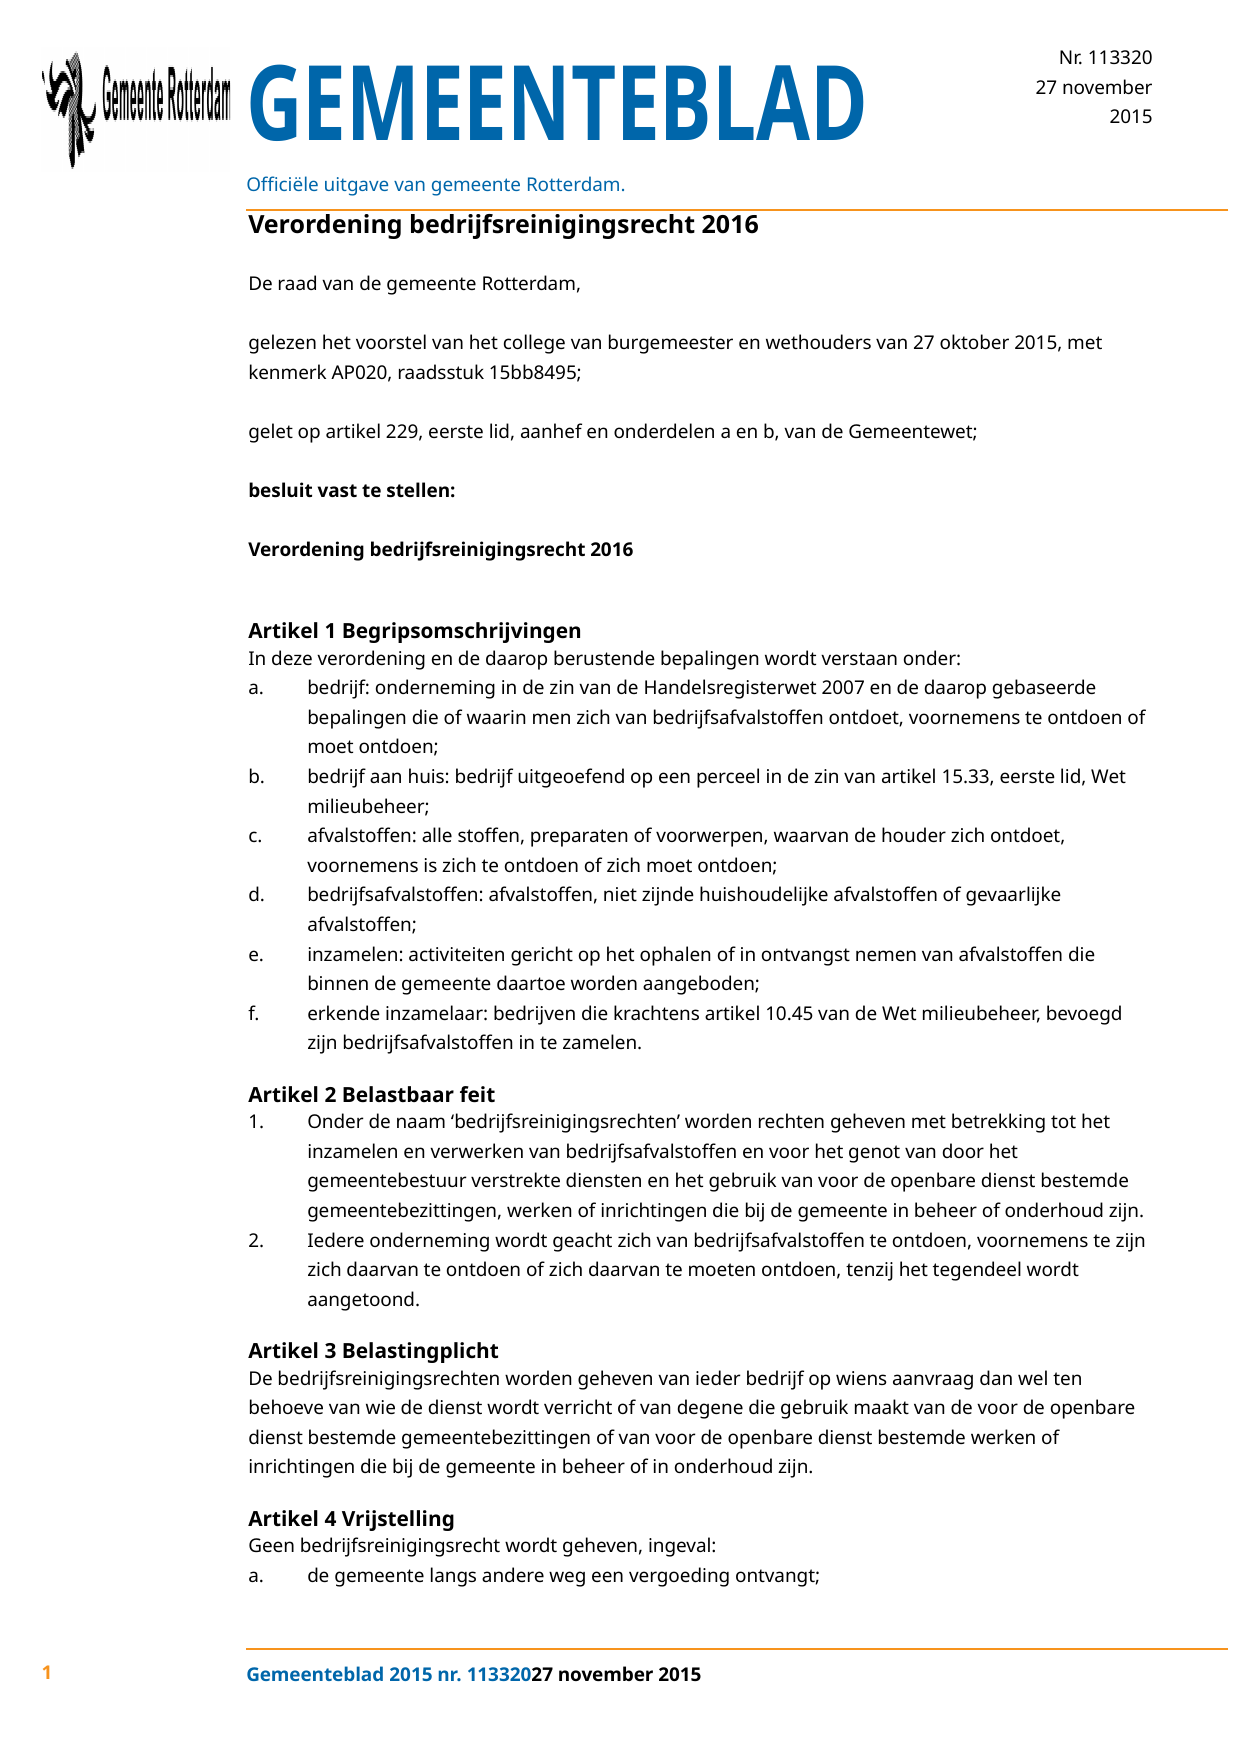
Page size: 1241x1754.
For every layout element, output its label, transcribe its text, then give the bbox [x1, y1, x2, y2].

list bedrijf: onderneming in de zin van de Handelsregisterwet 2007 en de daarop gebaseerde bepalingen die of waarin men zich van bedrijfsafvalstoffen ontdoet, voornemens te ontdoen of moet ontdoen; [248, 674, 1152, 759]
text Verordening bedrijfsreinigingsrecht 2016 [248, 537, 1152, 562]
text De raad van de gemeente Rotterdam, [248, 270, 1152, 296]
text De bedrijfsreinigingsrechten worden geheven van ieder bedrijf op wiens aanvraag dan wel ten behoeve van wie de dienst wordt verricht of van degene die gebruik maakt van de voor de openbare dienst bestemde gemeentebezittingen of van voor de openbare dienst bestemde werken of inrichtingen die bij de gemeente in beheer of in onderhoud zijn. [248, 1365, 1152, 1479]
list Onder de naam ‘bedrijfsreinigingsrechten’ worden rechten geheven met betrekking tot het inzamelen en verwerken van bedrijfsafvalstoffen en voor het genot van door het gemeentebestuur verstrekte diensten en het gebruik van voor de openbare dienst bestemde gemeentebezittingen, werken of inrichtingen die bij de gemeente in beheer of onderhoud zijn. [248, 1108, 1152, 1223]
list inzamelen: activiteiten gericht op het ophalen of in ontvangst nemen van afvalstoffen die binnen de gemeente daartoe worden aangeboden; [248, 941, 1152, 996]
text Geen bedrijfsreinigingsrecht wordt geheven, ingeval: [248, 1532, 1152, 1558]
text besluit vast te stellen: [248, 477, 1152, 503]
list bedrijfsafvalstoffen: afvalstoffen, niet zijnde huishoudelijke afvalstoffen of gevaarlijke afvalstoffen; [248, 882, 1152, 937]
list bedrijf aan huis: bedrijf uitgeoefend op een perceel in de zin van artikel 15.33, eerste lid, Wet milieubeheer; [248, 763, 1152, 819]
text Artikel 4 Vrijstelling [248, 1504, 1152, 1532]
text Artikel 2 Belastbaar feit [248, 1080, 1152, 1108]
list Iedere onderneming wordt geacht zich van bedrijfsafvalstoffen te ontdoen, voornemens te zijn zich daarvan te ontdoen of zich daarvan te moeten ontdoen, tenzij het tegendeel wordt aangetoond. [248, 1227, 1152, 1312]
picture [41, 47, 231, 172]
text gelet op artikel 229, eerste lid, aanhef en onderdelen a en b, van de Gemeentewet; [248, 418, 1152, 444]
text In deze verordening en de daarop berustende bepalingen wordt verstaan onder: [248, 645, 1152, 671]
list erkende inzamelaar: bedrijven die krachtens artikel 10.45 van de Wet milieubeheer, bevoegd zijn bedrijfsafvalstoffen in te zamelen. [248, 1000, 1152, 1055]
text Artikel 1 Begripsomschrijvingen [248, 617, 1152, 645]
text gelezen het voorstel van het college van burgemeester en wethouders van 27 oktober 2015, met kenmerk AP020, raadsstuk 15bb8495; [248, 329, 1152, 385]
text Artikel 3 Belastingplicht [248, 1336, 1152, 1365]
list afvalstoffen: alle stoffen, preparaten of voorwerpen, waarvan de houder zich ontdoet, voornemens is zich te ontdoen of zich moet ontdoen; [248, 822, 1152, 878]
list de gemeente langs andere weg een vergoeding ontvangt; [248, 1562, 1152, 1588]
text Verordening bedrijfsreinigingsrecht 2016 [248, 211, 1152, 241]
